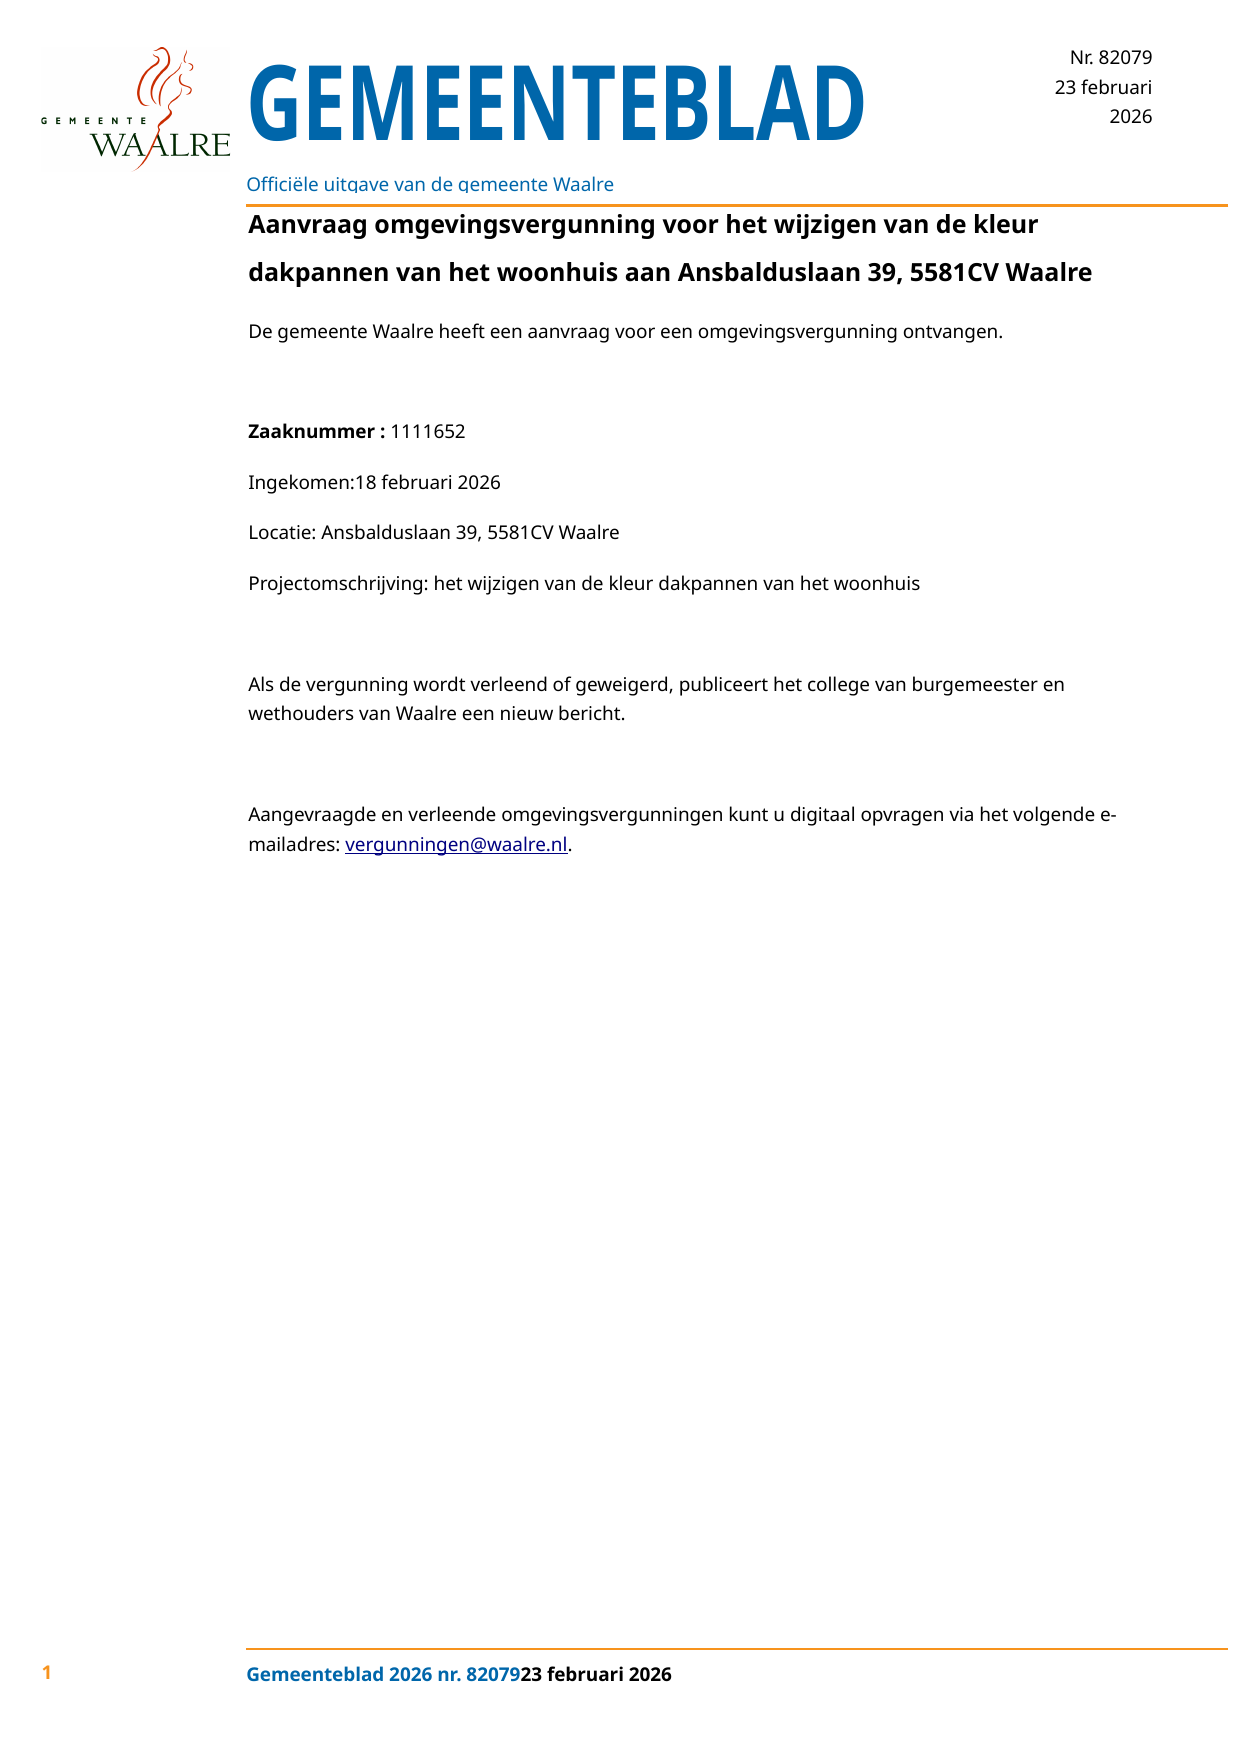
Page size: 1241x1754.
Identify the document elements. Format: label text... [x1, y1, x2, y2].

text Ingekomen:18 februari 2026 [248, 469, 1152, 495]
text Locatie: Ansbalduslaan 39, 5581CV Waalre [248, 519, 1152, 545]
text Projectomschrijving: het wijzigen van de kleur dakpannen van het woonhuis [248, 570, 1152, 596]
picture [41, 47, 231, 172]
text De gemeente Waalre heeft een aanvraag voor een omgevingsvergunning ontvangen. [248, 318, 1152, 344]
text Aangevraagde en verleende omgevingsvergunningen kunt u digitaal opvragen via het volgende e-mailadres: vergunningen@waalre.nl. [248, 801, 1152, 857]
text Aanvraag omgevingsvergunning voor het wijzigen van de kleur dakpannen van het woonhuis aan Ansbalduslaan 39, 5581CV Waalre [248, 207, 1152, 288]
text Als de vergunning wordt verleend of geweigerd, publiceert het college van burgemeester en wethouders van Waalre een nieuw bericht. [248, 671, 1152, 726]
text Zaaknummer : 1111652 [248, 419, 1152, 444]
